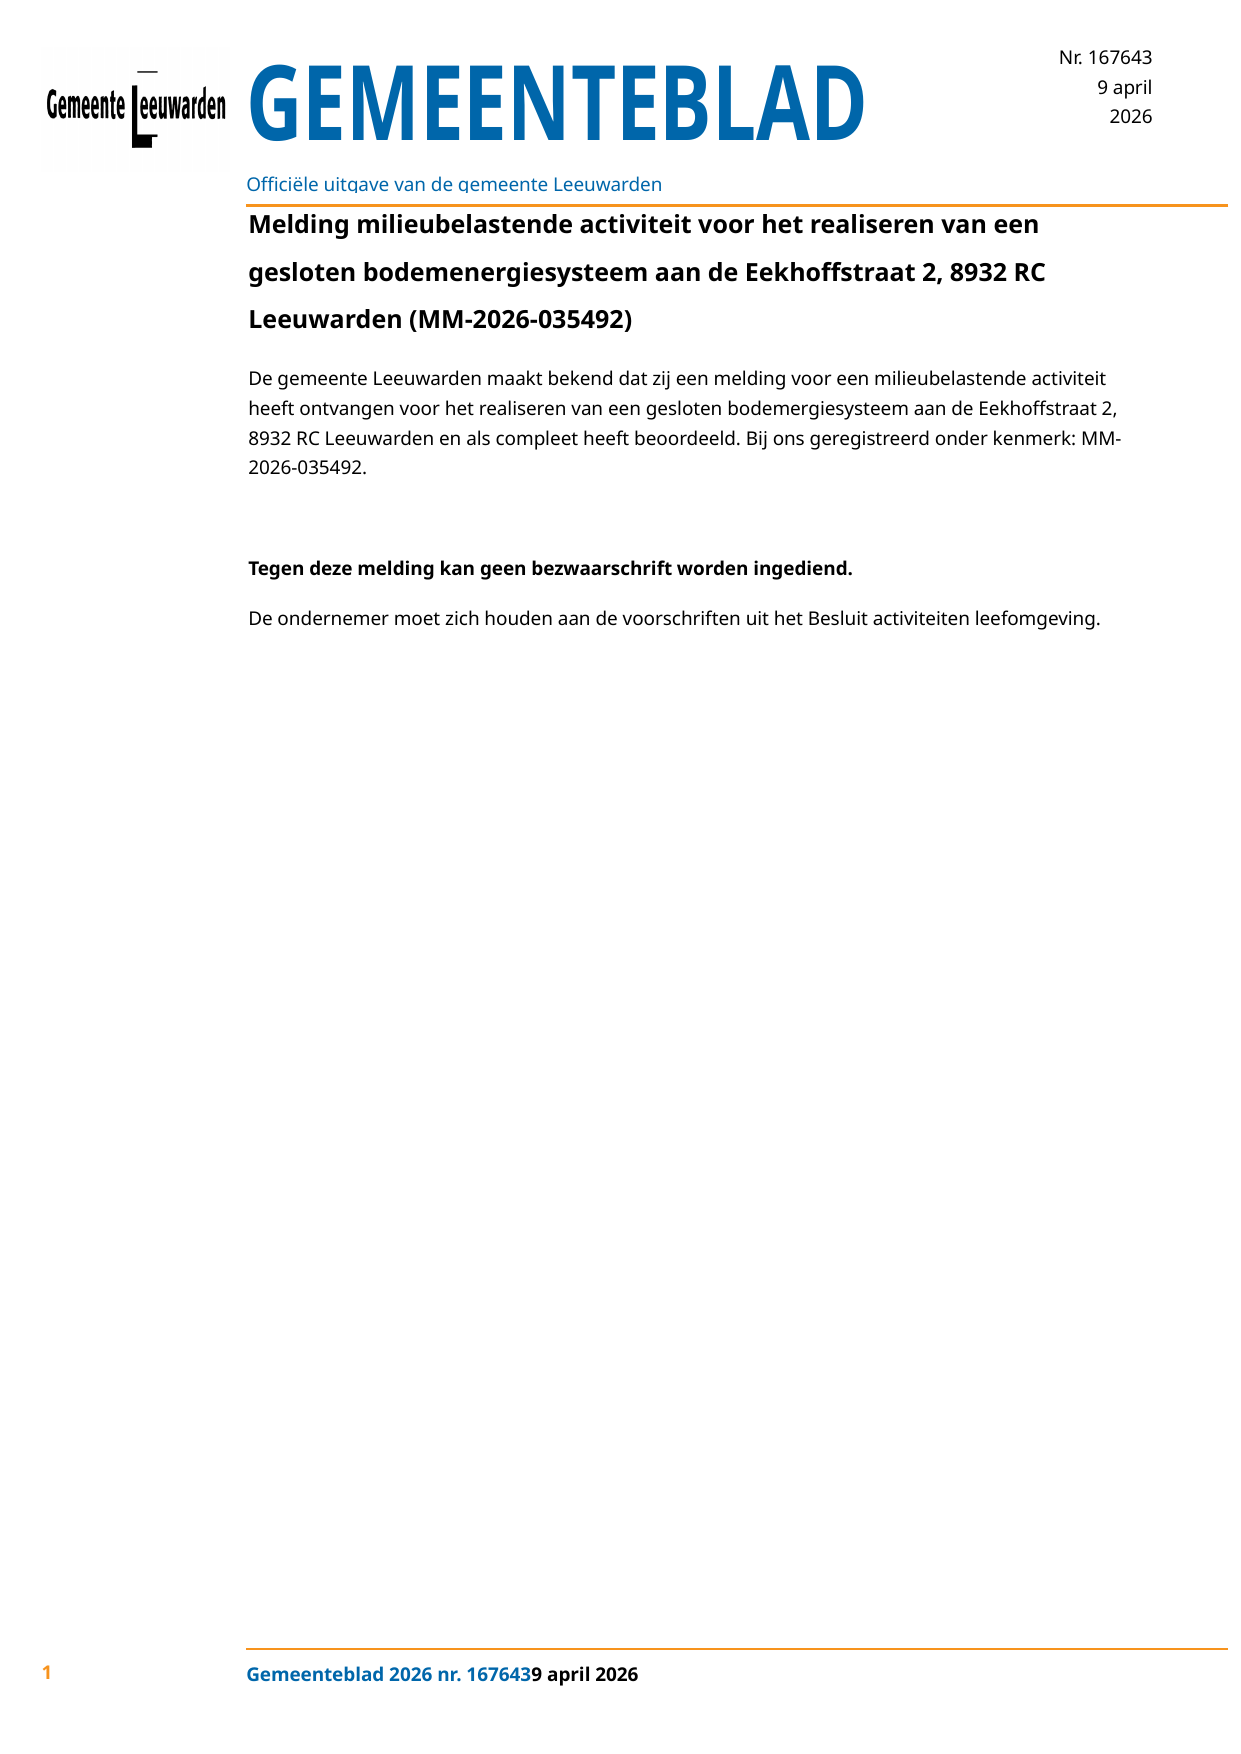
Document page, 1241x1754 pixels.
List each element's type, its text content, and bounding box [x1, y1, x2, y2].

picture [41, 47, 231, 172]
text Tegen deze melding kan geen bezwaarschrift worden ingediend. [248, 555, 1152, 581]
text De gemeente Leeuwarden maakt bekend dat zij een melding voor een milieubelastende activiteit heeft ontvangen voor het realiseren van een gesloten bodemergiesysteem aan de Eekhoffstraat 2, 8932 RC Leeuwarden en als compleet heeft beoordeeld. Bij ons geregistreerd onder kenmerk: MM-2026-035492. [248, 366, 1152, 480]
text De ondernemer moet zich houden aan de voorschriften uit het Besluit activiteiten leefomgeving. [248, 606, 1152, 631]
text Melding milieubelastende activiteit voor het realiseren van een gesloten bodemenergiesysteem aan de Eekhoffstraat 2, 8932 RC Leeuwarden (MM-2026-035492) [248, 207, 1152, 336]
